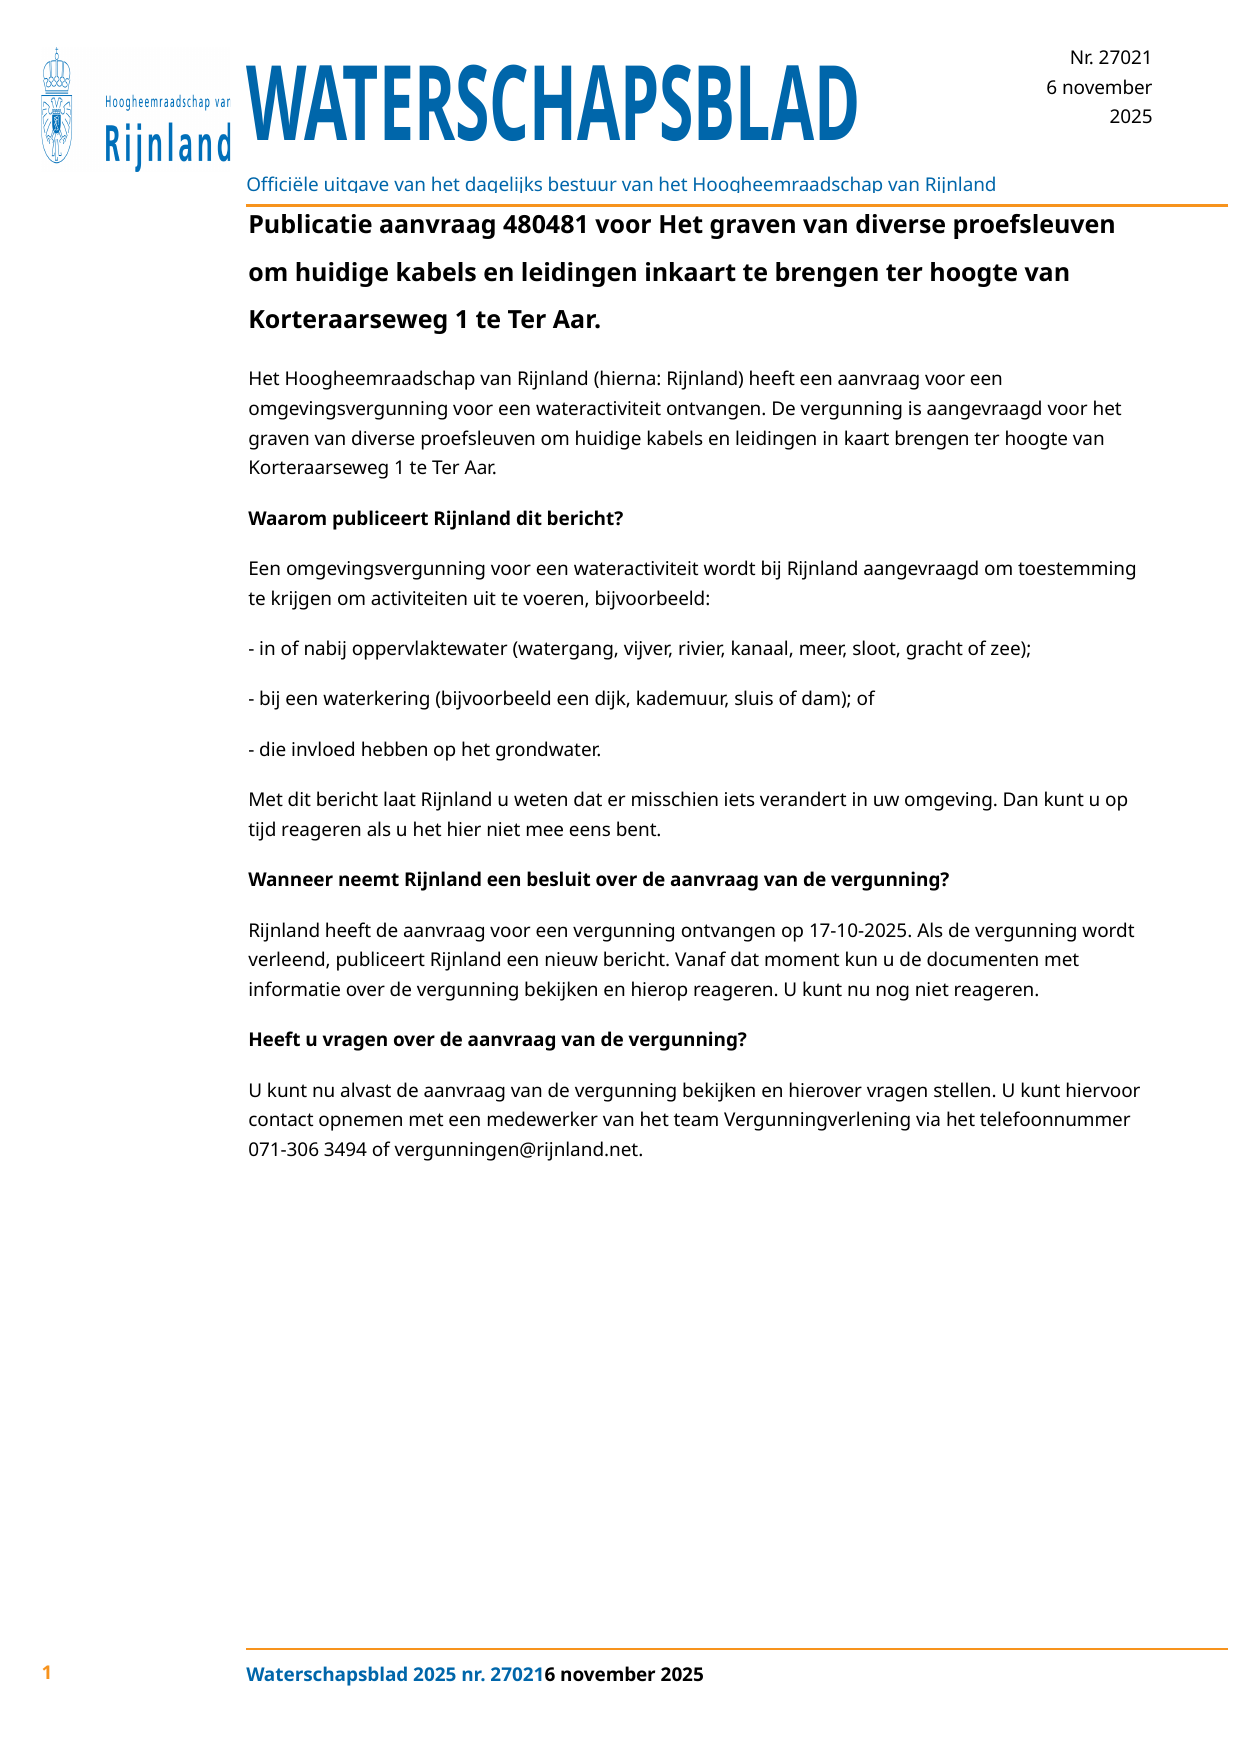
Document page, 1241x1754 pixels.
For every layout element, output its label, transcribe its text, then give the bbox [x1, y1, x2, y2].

text U kunt nu alvast de aanvraag van de vergunning bekijken en hierover vragen stellen. U kunt hiervoor contact opnemen met een medewerker van het team Vergunningverlening via het telefoonnummer 071-306 3494 of vergunningen@rijnland.net. [248, 1077, 1152, 1162]
text - bij een waterkering (bijvoorbeeld een dijk, kademuur, sluis of dam); of [248, 686, 1152, 711]
text Rijnland heeft de aanvraag voor een vergunning ontvangen op 17-10-2025. Als de vergunning wordt verleend, publiceert Rijnland een nieuw bericht. Vanaf dat moment kun u de documenten met informatie over de vergunning bekijken en hierop reageren. U kunt nu nog niet reageren. [248, 917, 1152, 1002]
text Het Hoogheemraadschap van Rijnland (hierna: Rijnland) heeft een aanvraag voor een omgevingsvergunning voor een wateractiviteit ontvangen. De vergunning is aangevraagd voor het graven van diverse proefsleuven om huidige kabels en leidingen in kaart brengen ter hoogte van Korteraarseweg 1 te Ter Aar. [248, 366, 1152, 480]
text - die invloed hebben op het grondwater. [248, 736, 1152, 762]
text Publicatie aanvraag 480481 voor Het graven van diverse proefsleuven om huidige kabels en leidingen inkaart te brengen ter hoogte van Korteraarseweg 1 te Ter Aar. [248, 207, 1152, 336]
text - in of nabij oppervlaktewater (watergang, vijver, rivier, kanaal, meer, sloot, gracht of zee); [248, 635, 1152, 661]
text Wanneer neemt Rijnland een besluit over de aanvraag van de vergunning? [248, 866, 1152, 892]
picture [41, 47, 231, 172]
text Met dit bericht laat Rijnland u weten dat er misschien iets verandert in uw omgeving. Dan kunt u op tijd reageren als u het hier niet mee eens bent. [248, 786, 1152, 842]
text Heeft u vragen over de aanvraag van de vergunning? [248, 1026, 1152, 1052]
text Een omgevingsvergunning voor een wateractiviteit wordt bij Rijnland aangevraagd om toestemming te krijgen om activiteiten uit te voeren, bijvoorbeeld: [248, 555, 1152, 610]
text Waarom publiceert Rijnland dit bericht? [248, 505, 1152, 530]
